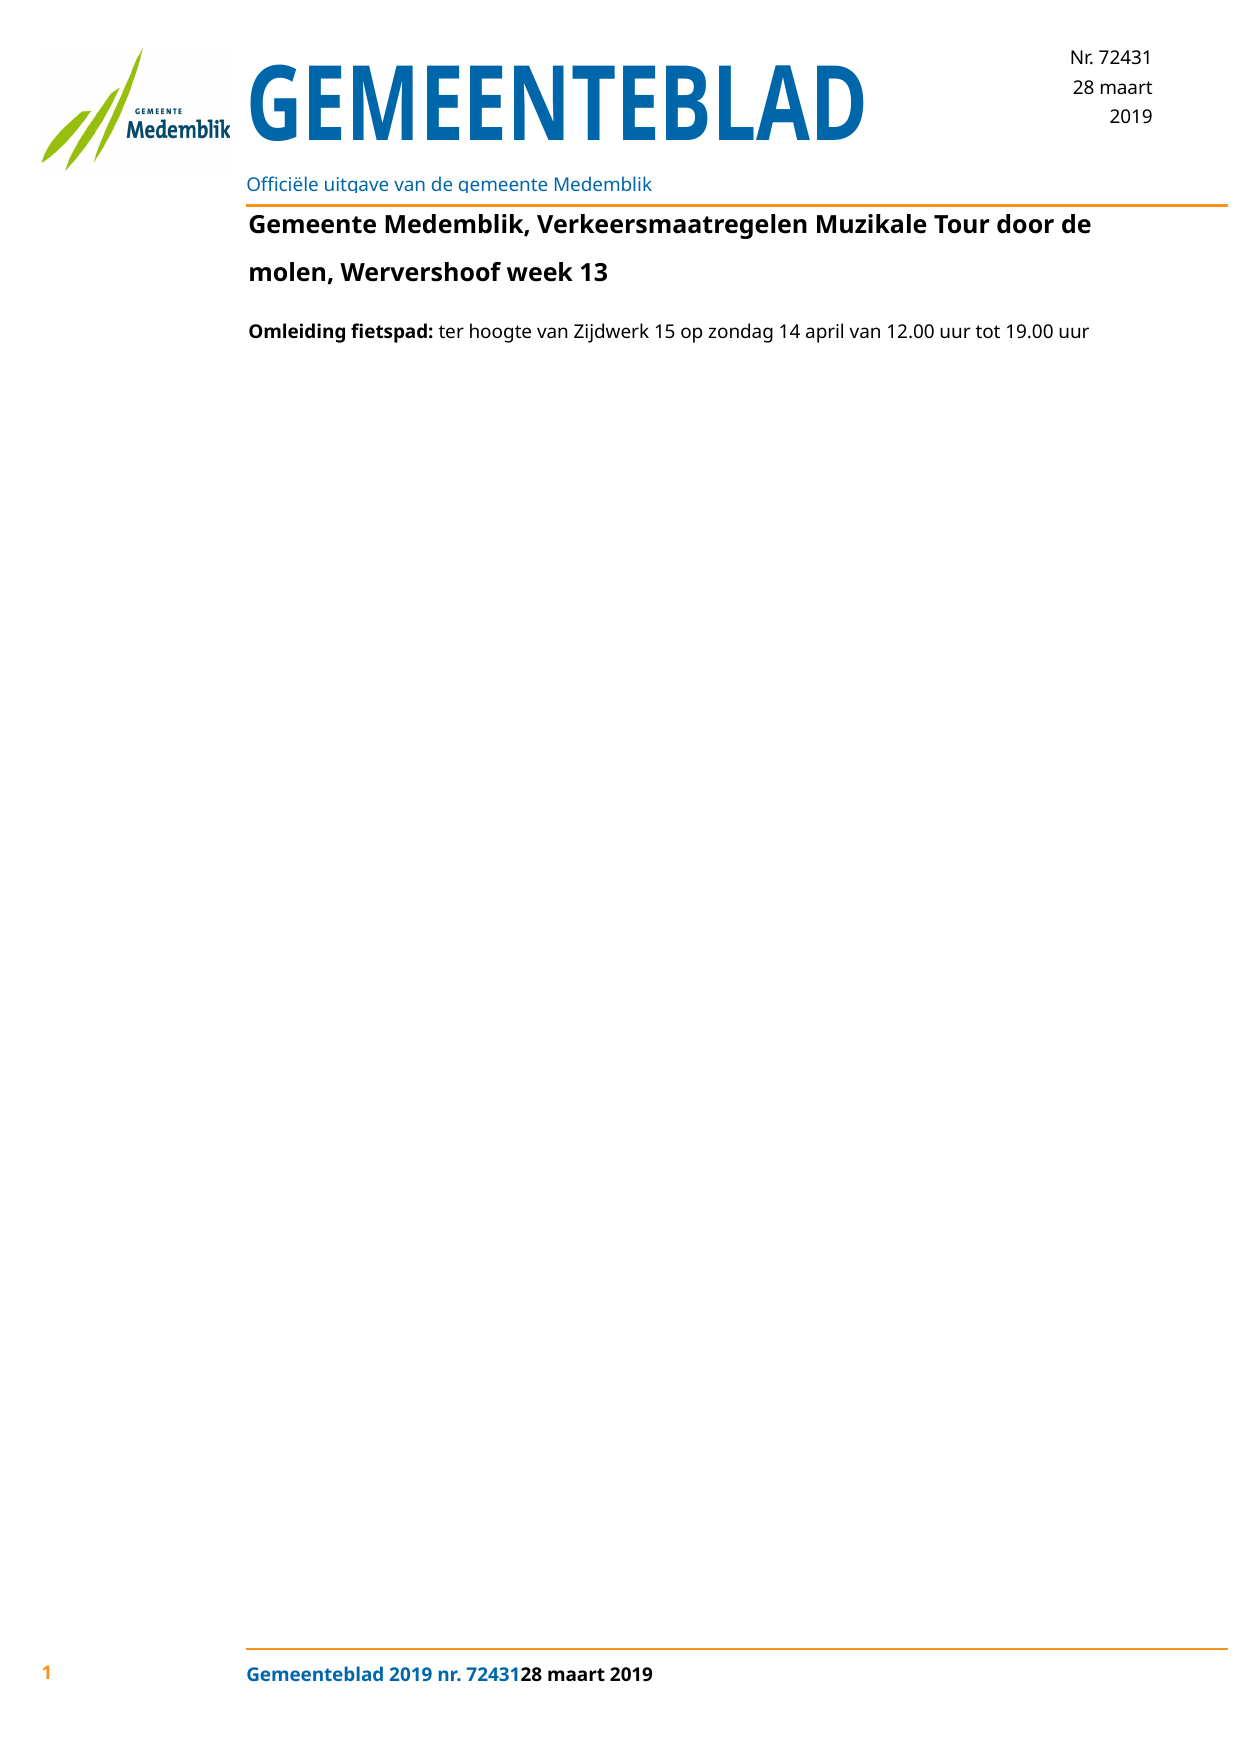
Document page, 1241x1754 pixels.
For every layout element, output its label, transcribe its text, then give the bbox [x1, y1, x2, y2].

picture [41, 47, 231, 172]
text Omleiding fietspad: ter hoogte van Zijdwerk 15 op zondag 14 april van 12.00 uur tot 19.00 uur [248, 318, 1152, 344]
text Gemeente Medemblik, Verkeersmaatregelen Muzikale Tour door de molen, Wervershoof week 13 [248, 207, 1152, 288]
